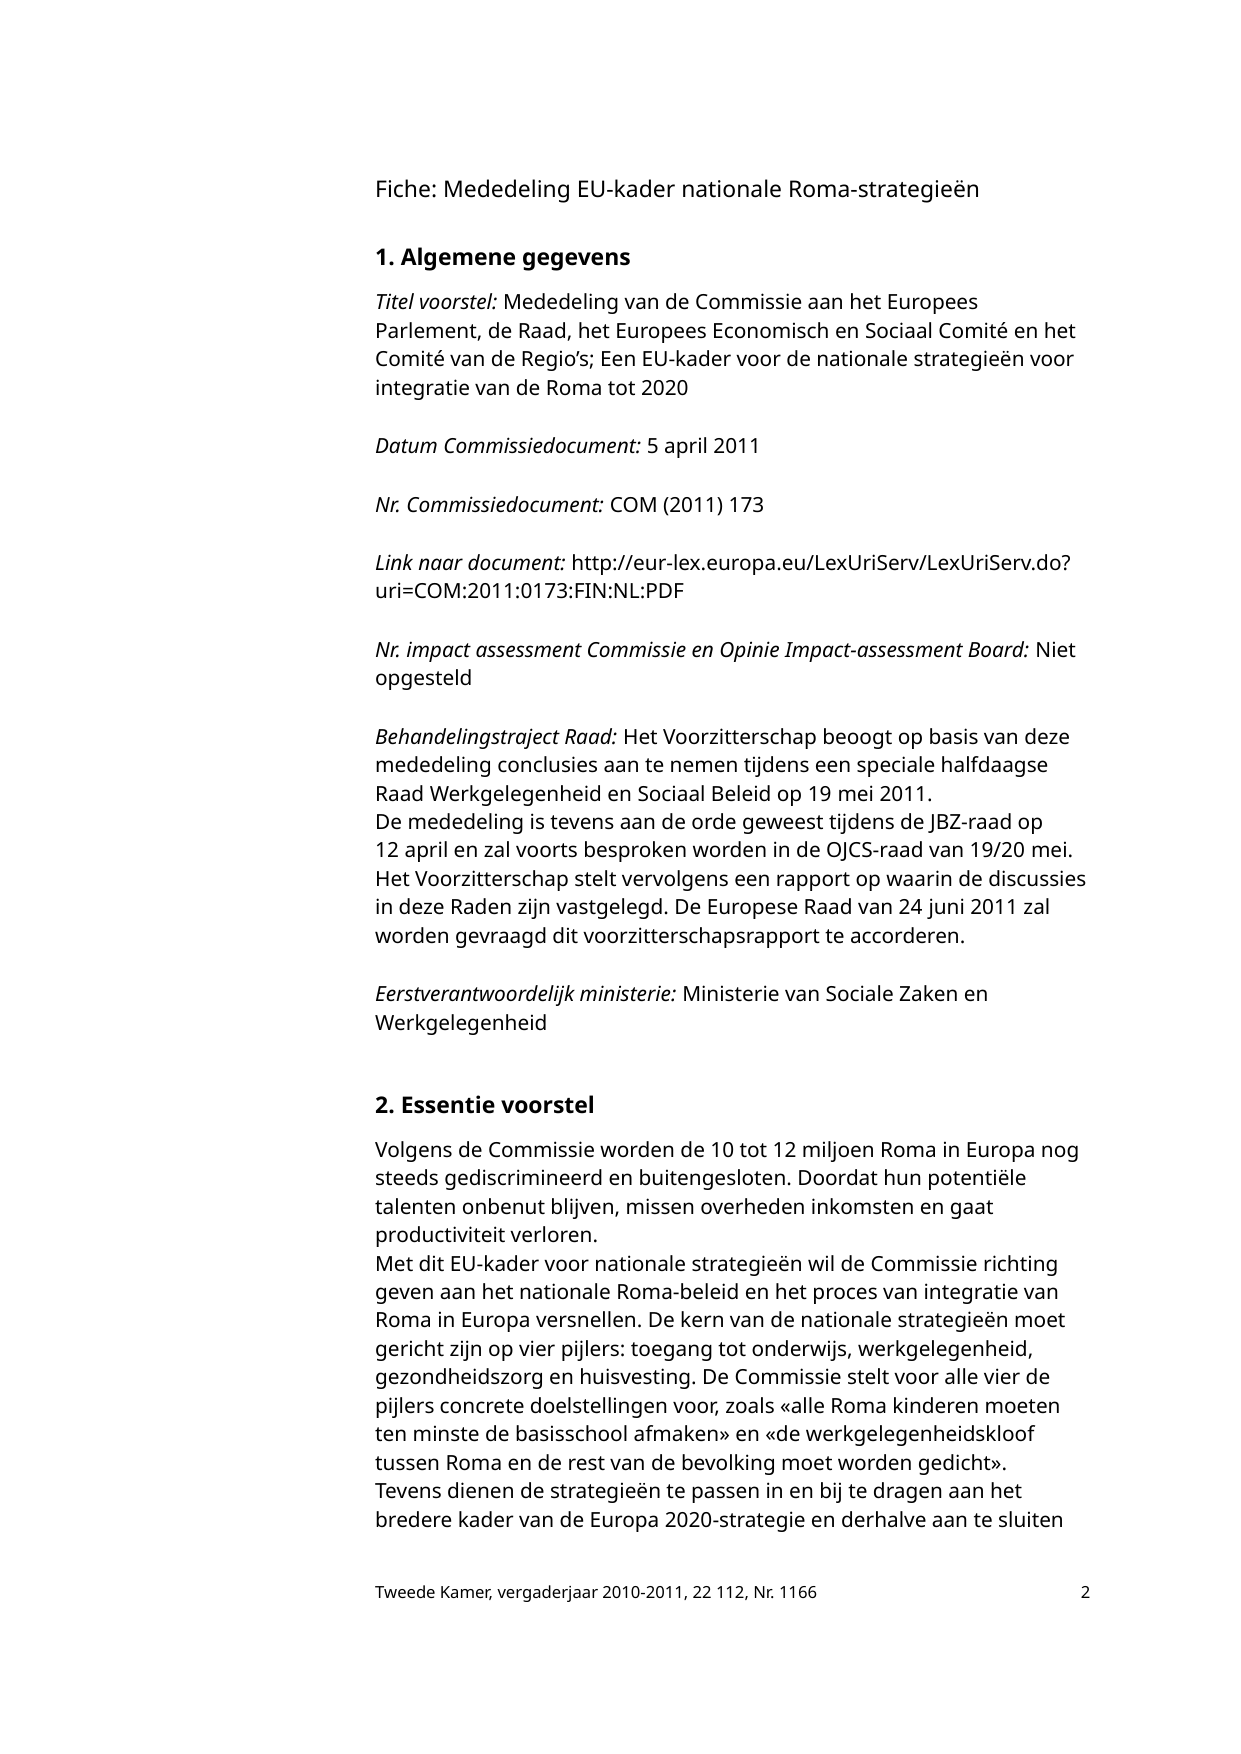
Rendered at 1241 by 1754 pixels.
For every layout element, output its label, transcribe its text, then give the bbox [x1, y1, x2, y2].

subtitle 2. Essentie voorstel [375, 1089, 1090, 1120]
text Volgens de Commissie worden de 10 tot 12 miljoen Roma in Europa nog steeds gediscrimineerd en buitengesloten. Doordat hun potentiële talenten onbenut blijven, missen overheden inkomsten en gaat productiviteit verloren. [375, 1135, 1090, 1249]
text De mededeling is tevens aan de orde geweest tijdens de JBZ-raad op 12 april en zal voorts besproken worden in de OJCS-raad van 19/20 mei. Het Voorzitterschap stelt vervolgens een rapport op waarin de discussies in deze Raden zijn vastgelegd. De Europese Raad van 24 juni 2011 zal worden gevraagd dit voorzitterschapsrapport te accorderen. [375, 807, 1090, 949]
subtitle Fiche: Mededeling EU-kader nationale Roma-strategieën [375, 172, 1090, 204]
text Tevens dienen de strategieën te passen in en bij te dragen aan het bredere kader van de Europa 2020-strategie en derhalve aan te sluiten [375, 1476, 1090, 1533]
subtitle 1. Algemene gegevens [375, 241, 1090, 272]
text Nr. impact assessment Commissie en Opinie Impact-assessment Board: Niet opgesteld [375, 635, 1090, 692]
text Eerstverantwoordelijk ministerie: Ministerie van Sociale Zaken en Werkgelegenheid [375, 979, 1090, 1036]
text Titel voorstel: Mededeling van de Commissie aan het Europees Parlement, de Raad, het Europees Economisch en Sociaal Comité en het Comité van de Regio’s; Een EU-kader voor de nationale strategieën voor integratie van de Roma tot 2020 [375, 287, 1090, 401]
text Met dit EU-kader voor nationale strategieën wil de Commissie richting geven aan het nationale Roma-beleid en het proces van integratie van Roma in Europa versnellen. De kern van de nationale strategieën moet gericht zijn op vier pijlers: toegang tot onderwijs, werkgelegenheid, gezondheidszorg en huisvesting. De Commissie stelt voor alle vier de pijlers concrete doelstellingen voor, zoals «alle Roma kinderen moeten ten minste de basisschool afmaken» en «de werkgelegenheidskloof tussen Roma en de rest van de bevolking moet worden gedicht». [375, 1249, 1090, 1476]
text Behandelingstraject Raad: Het Voorzitterschap beoogt op basis van deze mededeling conclusies aan te nemen tijdens een speciale halfdaagse Raad Werkgelegenheid en Sociaal Beleid op 19 mei 2011. [375, 722, 1090, 807]
text Link naar document: http://eur-lex.europa.eu/LexUriServ/LexUriServ.do?uri=COM:2011:0173:FIN:NL:PDF [375, 548, 1090, 605]
text Datum Commissiedocument: 5 april 2011 [375, 431, 1090, 460]
text Nr. Commissiedocument: COM (2011) 173 [375, 490, 1090, 518]
